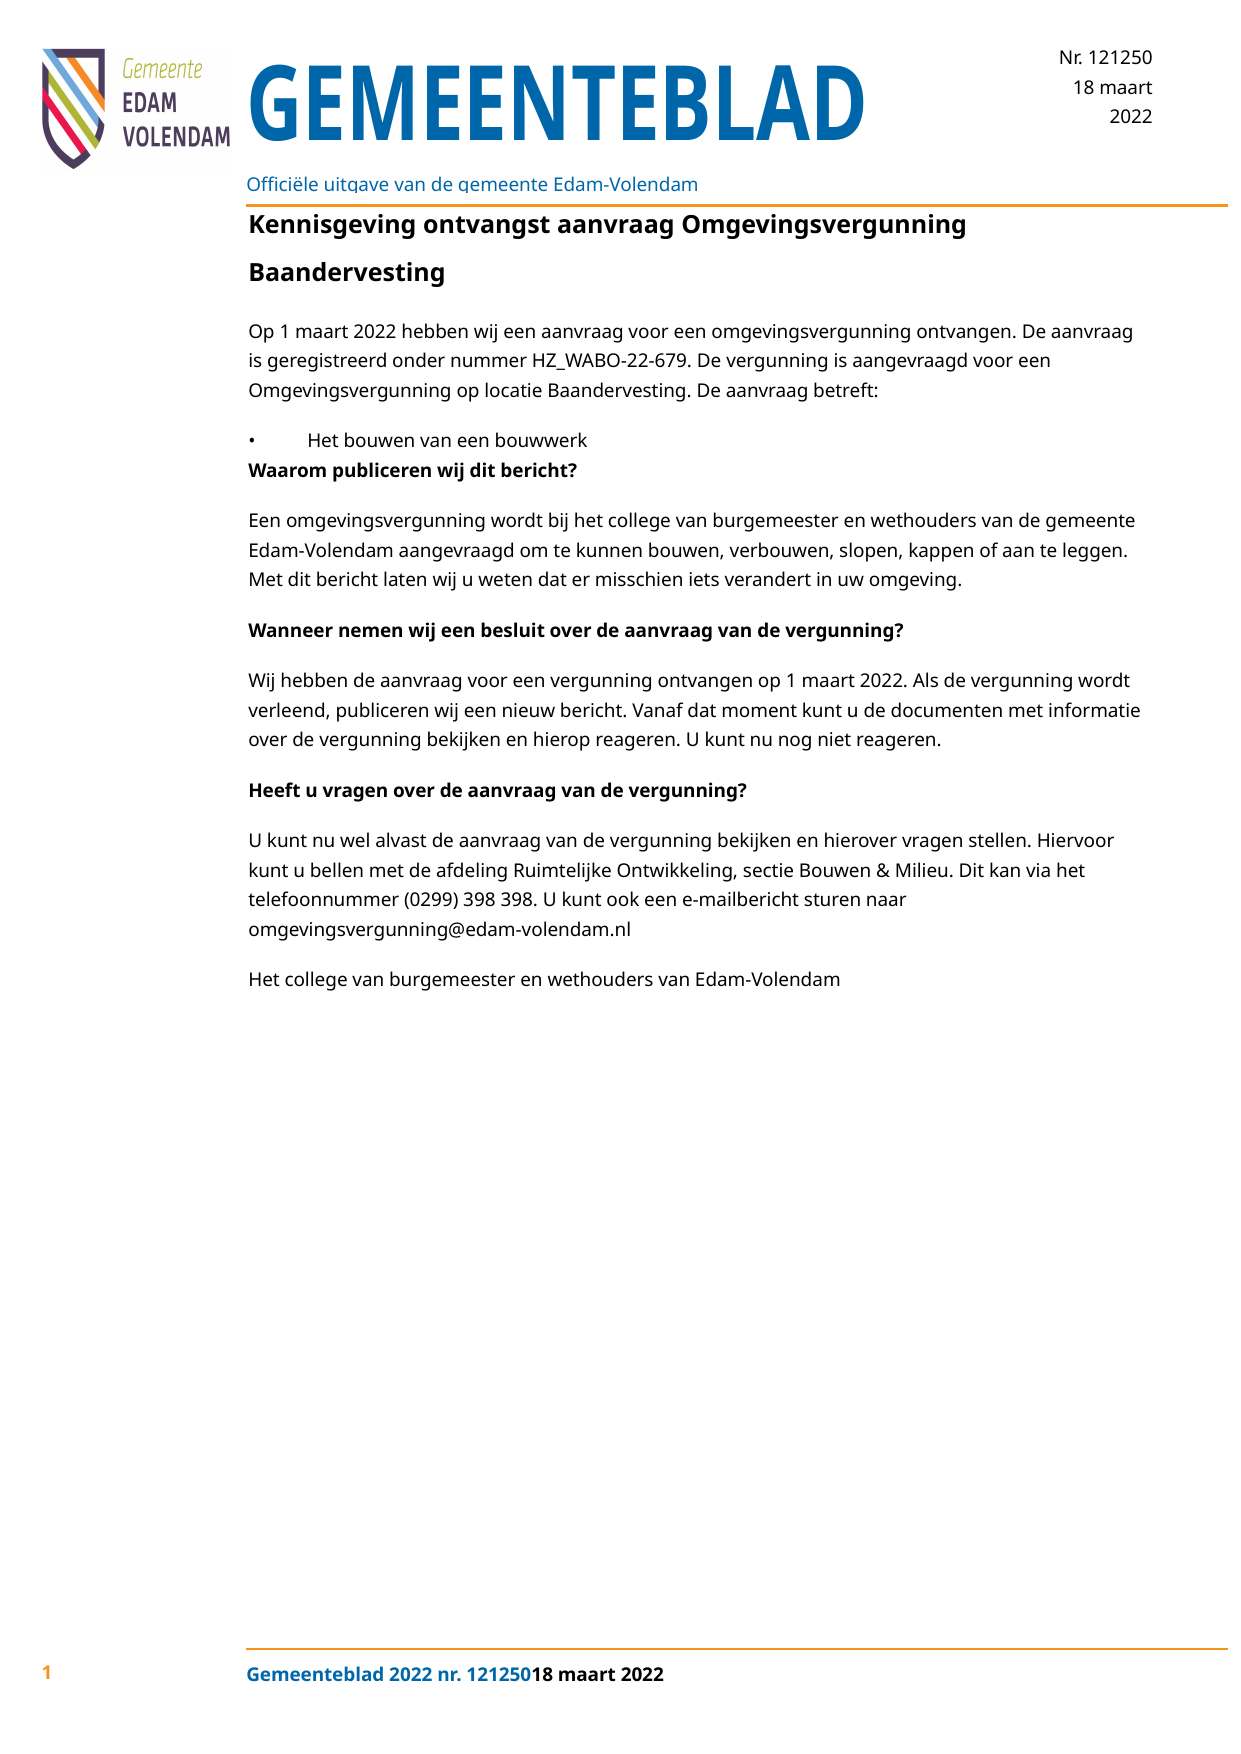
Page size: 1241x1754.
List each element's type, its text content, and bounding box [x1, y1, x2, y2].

list Het bouwen van een bouwwerk [248, 427, 1152, 453]
text Waarom publiceren wij dit bericht? [248, 457, 1152, 483]
text Heeft u vragen over de aanvraag van de vergunning? [248, 777, 1152, 803]
text Een omgevingsvergunning wordt bij het college van burgemeester en wethouders van de gemeente Edam-Volendam aangevraagd om te kunnen bouwen, verbouwen, slopen, kappen of aan te leggen. Met dit bericht laten wij u weten dat er misschien iets verandert in uw omgeving. [248, 507, 1152, 592]
text Het college van burgemeester en wethouders van Edam-Volendam [248, 967, 1152, 992]
text Kennisgeving ontvangst aanvraag Omgevingsvergunning Baandervesting [248, 207, 1152, 288]
text U kunt nu wel alvast de aanvraag van de vergunning bekijken en hierover vragen stellen. Hiervoor kunt u bellen met de afdeling Ruimtelijke Ontwikkeling, sectie Bouwen & Milieu. Dit kan via het telefoonnummer (0299) 398 398. U kunt ook een e-mailbericht sturen naar omgevingsvergunning@edam-volendam.nl [248, 827, 1152, 942]
text Op 1 maart 2022 hebben wij een aanvraag voor een omgevingsvergunning ontvangen. De aanvraag is geregistreerd onder nummer HZ_WABO-22-679. De vergunning is aangevraagd voor een Omgevingsvergunning op locatie Baandervesting. De aanvraag betreft: [248, 318, 1152, 403]
picture [41, 47, 231, 172]
text Wij hebben de aanvraag voor een vergunning ontvangen op 1 maart 2022. Als de vergunning wordt verleend, publiceren wij een nieuw bericht. Vanaf dat moment kunt u de documenten met informatie over de vergunning bekijken en hierop reageren. U kunt nu nog niet reageren. [248, 667, 1152, 752]
text Wanneer nemen wij een besluit over de aanvraag van de vergunning? [248, 617, 1152, 643]
